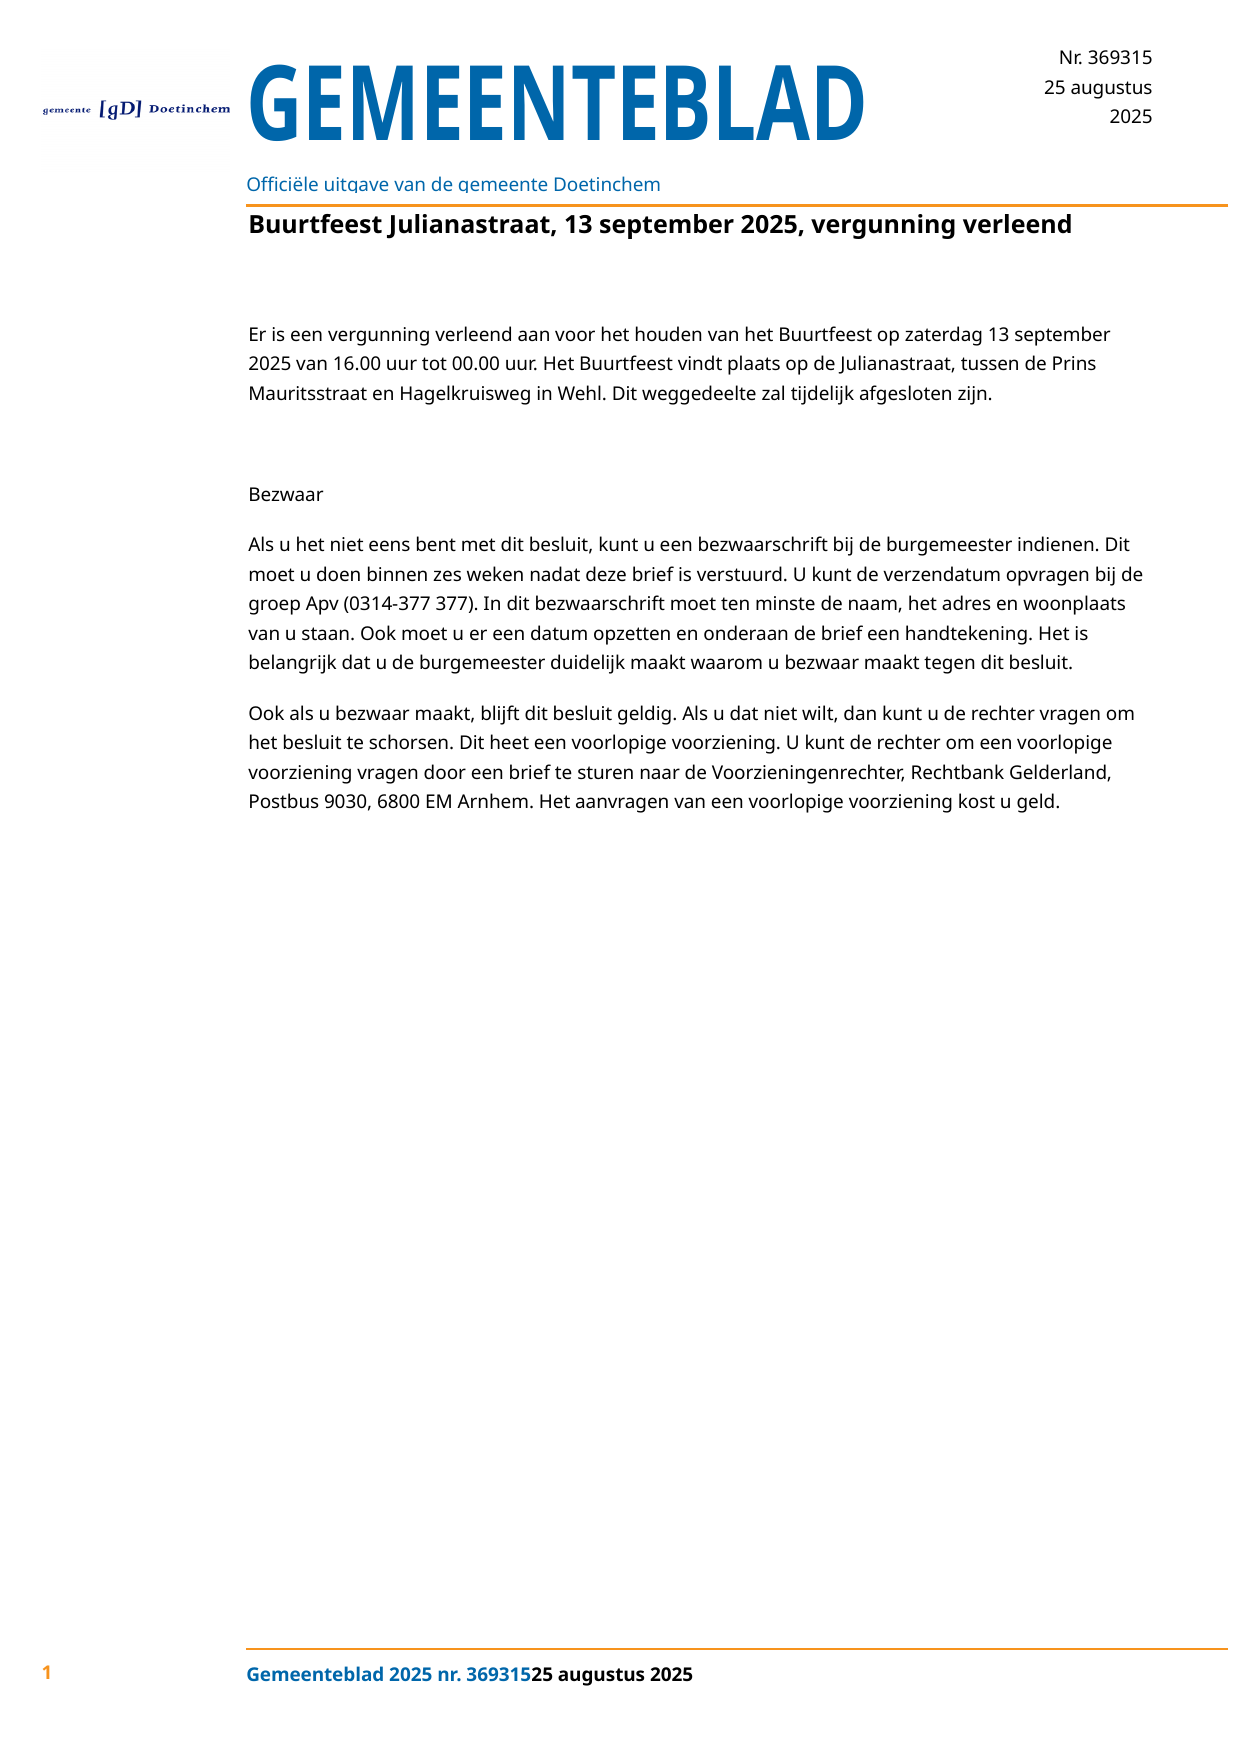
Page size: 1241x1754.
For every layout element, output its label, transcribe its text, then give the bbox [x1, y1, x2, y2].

text Ook als u bezwaar maakt, blijft dit besluit geldig. Als u dat niet wilt, dan kunt u de rechter vragen om het besluit te schorsen. Dit heet een voorlopige voorziening. U kunt de rechter om een voorlopige voorziening vragen door een brief te sturen naar de Voorzieningenrechter, Rechtbank Gelderland, Postbus 9030, 6800 EM Arnhem. Het aanvragen van een voorlopige voorziening kost u geld. [248, 700, 1152, 814]
text Er is een vergunning verleend aan voor het houden van het Buurtfeest op zaterdag 13 september 2025 van 16.00 uur tot 00.00 uur. Het Buurtfeest vindt plaats op de Julianastraat, tussen de Prins Mauritsstraat en Hagelkruisweg in Wehl. Dit weggedeelte zal tijdelijk afgesloten zijn. [248, 321, 1152, 406]
text Als u het niet eens bent met dit besluit, kunt u een bezwaarschrift bij de burgemeester indienen. Dit moet u doen binnen zes weken nadat deze brief is verstuurd. U kunt de verzendatum opvragen bij de groep Apv (0314-377 377). In dit bezwaarschrift moet ten minste de naam, het adres en woonplaats van u staan. Ook moet u er een datum opzetten en onderaan de brief een handtekening. Het is belangrijk dat u de burgemeester duidelijk maakt waarom u bezwaar maakt tegen dit besluit. [248, 531, 1152, 675]
picture [41, 47, 231, 172]
text Buurtfeest Julianastraat, 13 september 2025, vergunning verleend [248, 207, 1152, 241]
text Bezwaar [248, 481, 1152, 506]
